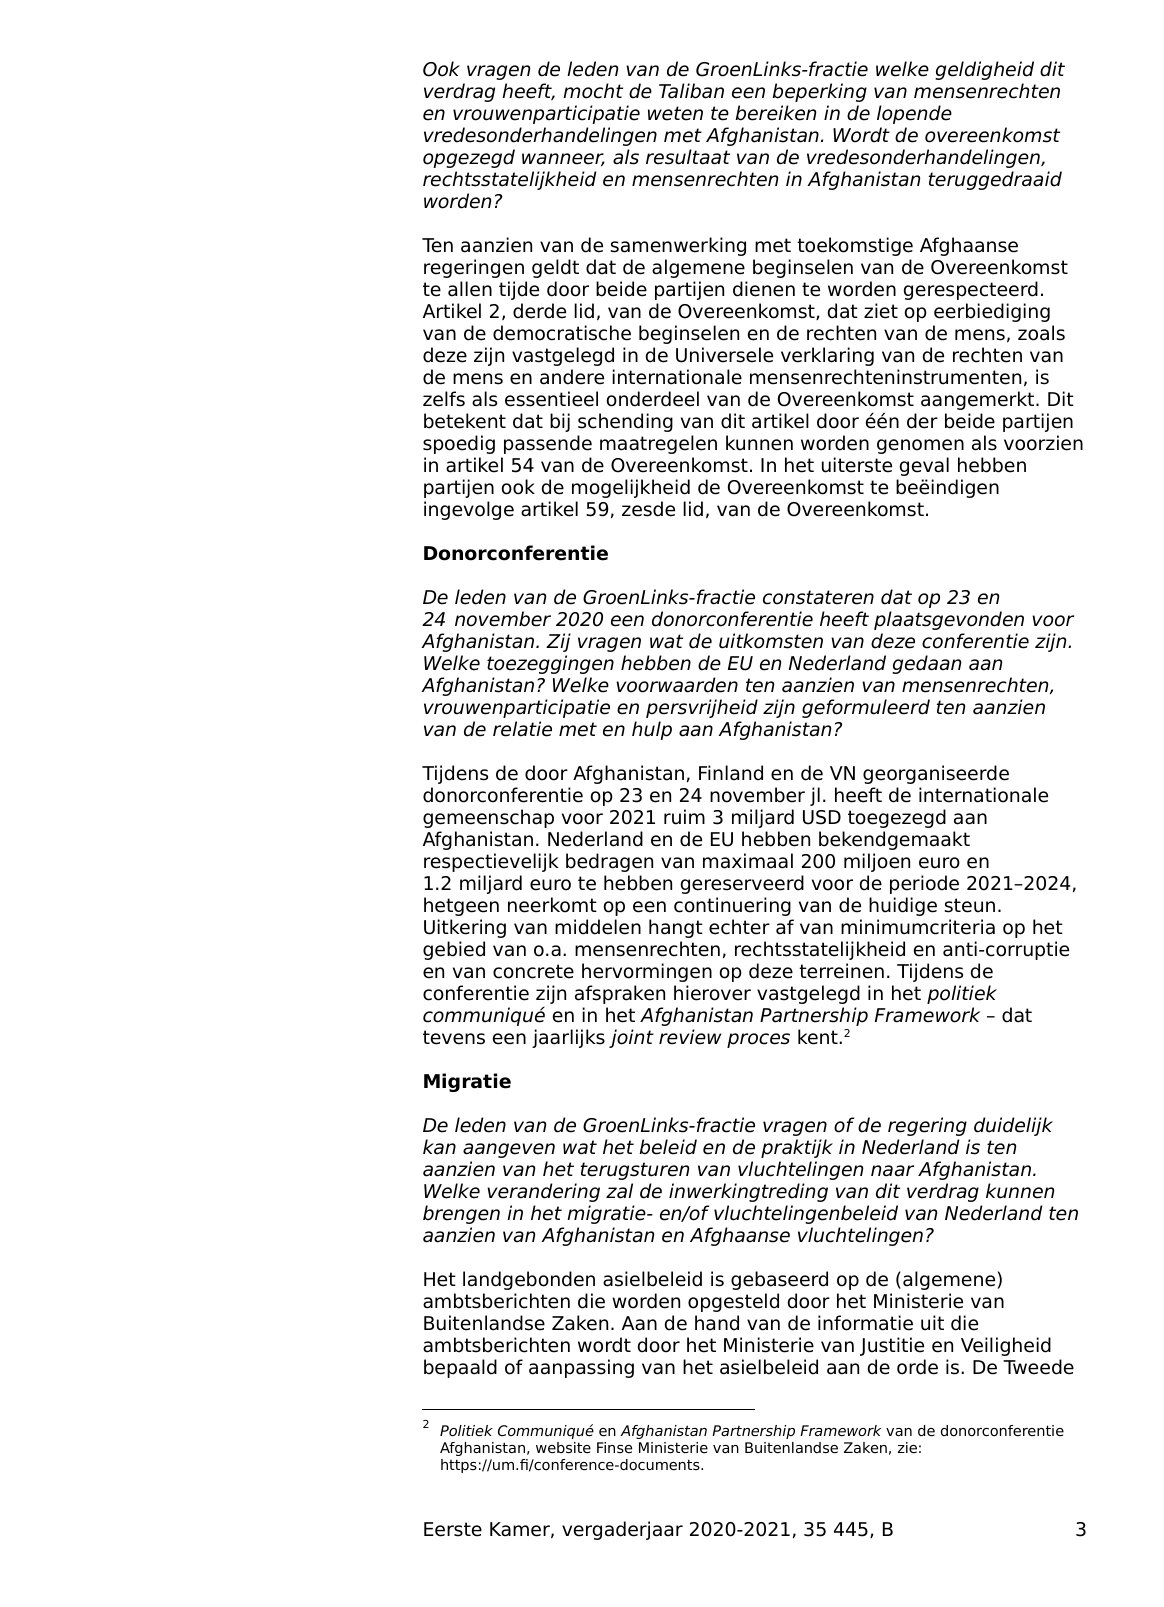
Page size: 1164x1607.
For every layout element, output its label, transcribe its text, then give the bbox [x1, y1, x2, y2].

text De leden van de GroenLinks-fractie constateren dat op 23 en 24 november 2020 een donorconferentie heeft plaatsgevonden voor Afghanistan. Zij vragen wat de uitkomsten van deze conferentie zijn. Welke toezeggingen hebben de EU en Nederland gedaan aan Afghanistan? Welke voorwaarden ten aanzien van mensenrechten, vrouwenparticipatie en persvrijheid zijn geformuleerd ten aanzien van de relatie met en hulp aan Afghanistan? [422, 587, 1087, 741]
subtitle Migratie [422, 1071, 1087, 1093]
text Tijdens de door Afghanistan, Finland en de VN georganiseerde donorconferentie op 23 en 24 november jl. heeft de internationale gemeenschap voor 2021 ruim 3 miljard USD toegezegd aan Afghanistan. Nederland en de EU hebben bekendgemaakt respectievelijk bedragen van maximaal 200 miljoen euro en 1.2 miljard euro te hebben gereserveerd voor de periode 2021–2024, hetgeen neerkomt op een continuering van de huidige steun. Uitkering van middelen hangt echter af van minimumcriteria op het gebied van o.a. mensenrechten, rechtsstatelijkheid en anti-corruptie en van concrete hervormingen op deze terreinen. Tijdens de conferentie zijn afspraken hierover vastgelegd in het politiek communiqué en in het Afghanistan Partnership Framework – dat tevens een jaarlijks joint review proces kent. [422, 763, 1087, 1049]
text De leden van de GroenLinks-fractie vragen of de regering duidelijk kan aangeven wat het beleid en de praktijk in Nederland is ten aanzien van het terugsturen van vluchtelingen naar Afghanistan. Welke verandering zal de inwerkingtreding van dit verdrag kunnen brengen in het migratie- en/of vluchtelingenbeleid van Nederland ten aanzien van Afghanistan en Afghaanse vluchtelingen? [422, 1115, 1087, 1247]
text Het landgebonden asielbeleid is gebaseerd op de (algemene) ambtsberichten die worden opgesteld door het Ministerie van Buitenlandse Zaken. Aan de hand van de informatie uit die ambtsberichten wordt door het Ministerie van Justitie en Veiligheid bepaald of aanpassing van het asielbeleid aan de orde is. De Tweede [422, 1269, 1087, 1379]
text Politiek Communiqué en Afghanistan Partnership Framework van de donorconferentie Afghanistan, website Finse Ministerie van Buitenlandse Zaken, zie: https://um.fi/conference-documents. [422, 1418, 1087, 1474]
text Ten aanzien van de samenwerking met toekomstige Afghaanse regeringen geldt dat de algemene beginselen van de Overeenkomst te allen tijde door beide partijen dienen te worden gerespecteerd. Artikel 2, derde lid, van de Overeenkomst, dat ziet op eerbiediging van de democratische beginselen en de rechten van de mens, zoals deze zijn vastgelegd in de Universele verklaring van de rechten van de mens en andere internationale mensenrechteninstrumenten, is zelfs als essentieel onderdeel van de Overeenkomst aangemerkt. Dit betekent dat bij schending van dit artikel door één der beide partijen spoedig passende maatregelen kunnen worden genomen als voorzien in artikel 54 van de Overeenkomst. In het uiterste geval hebben partijen ook de mogelijkheid de Overeenkomst te beëindigen ingevolge artikel 59, zesde lid, van de Overeenkomst. [422, 235, 1087, 521]
text Ook vragen de leden van de GroenLinks-fractie welke geldigheid dit verdrag heeft, mocht de Taliban een beperking van mensenrechten en vrouwenparticipatie weten te bereiken in de lopende vredesonderhandelingen met Afghanistan. Wordt de overeenkomst opgezegd wanneer, als resultaat van de vredesonderhandelingen, rechtsstatelijkheid en mensenrechten in Afghanistan teruggedraaid worden? [422, 59, 1087, 213]
subtitle Donorconferentie [422, 543, 1087, 565]
